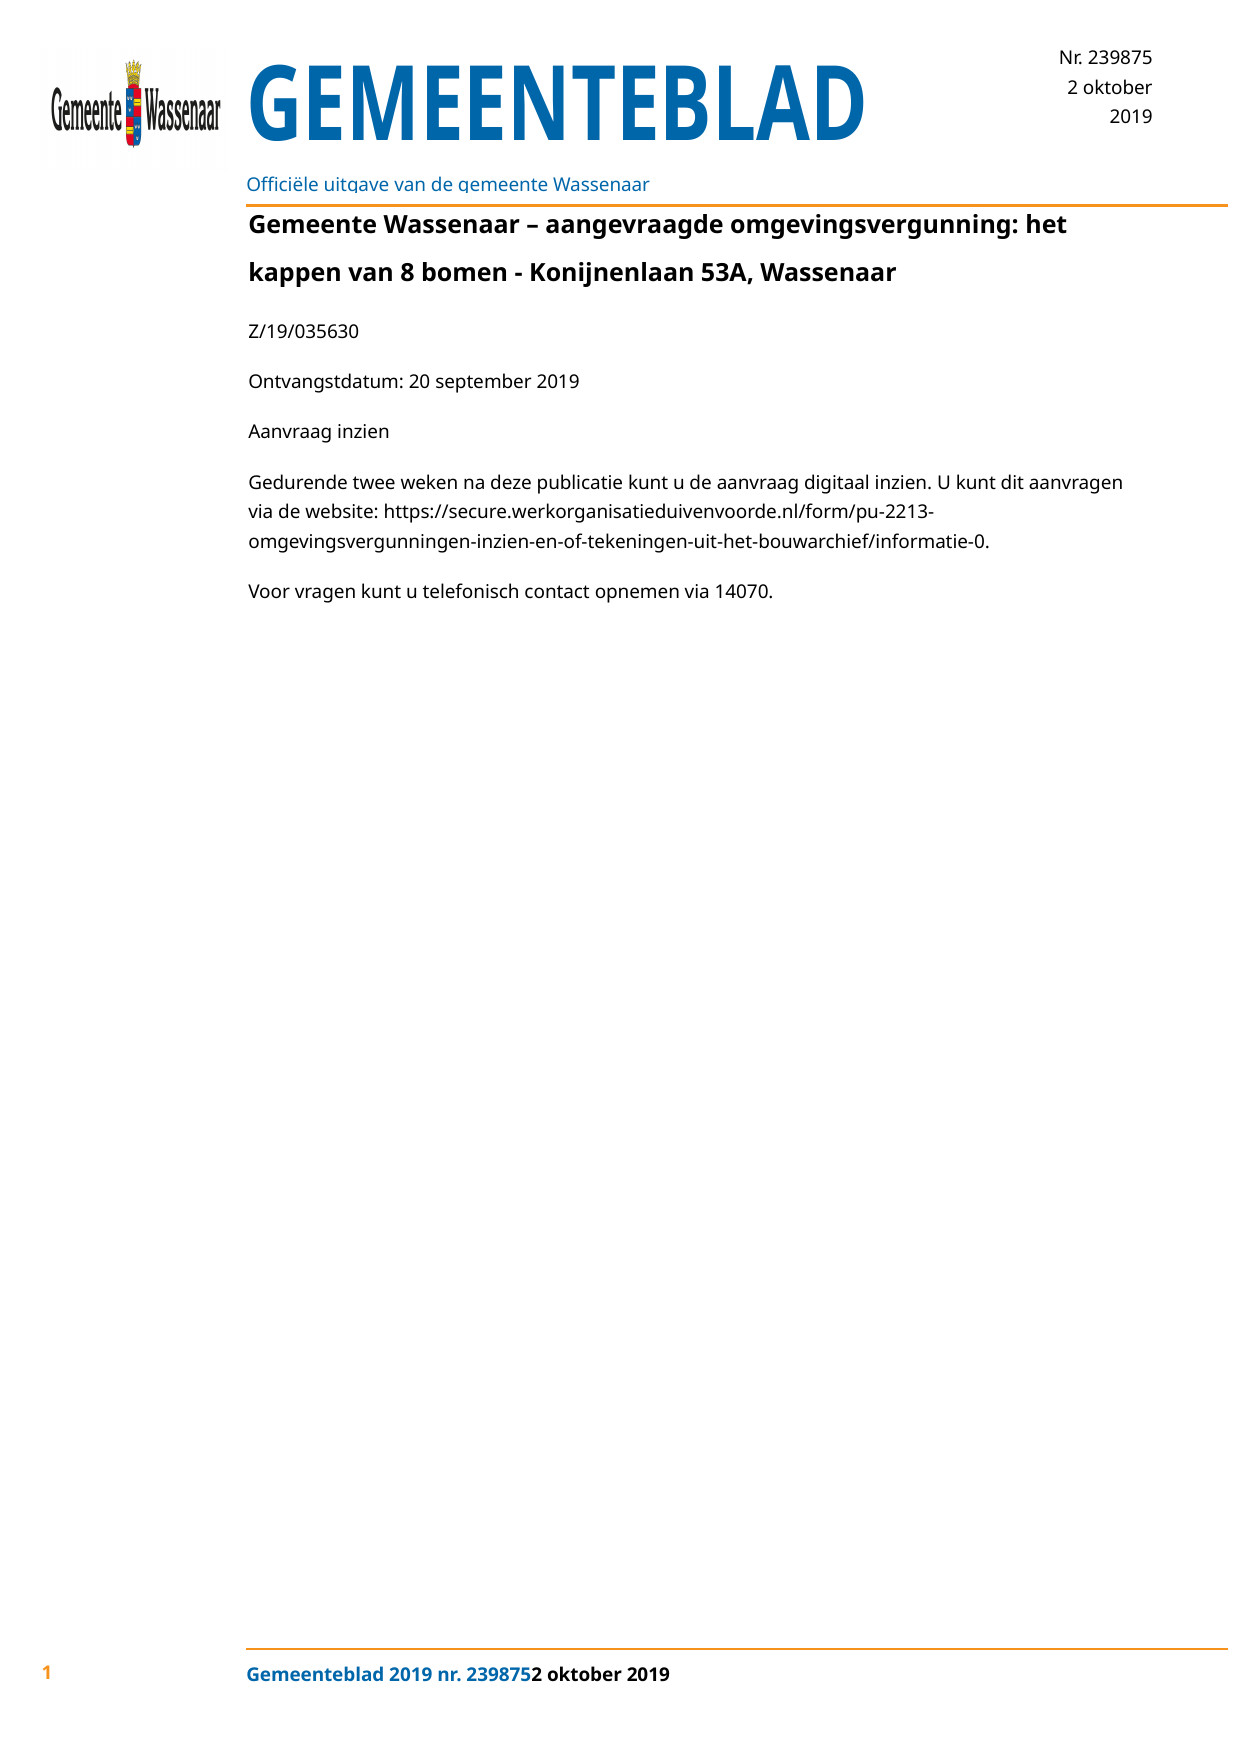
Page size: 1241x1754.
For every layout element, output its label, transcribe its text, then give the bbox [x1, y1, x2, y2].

text Gedurende twee weken na deze publicatie kunt u de aanvraag digitaal inzien. U kunt dit aanvragen via de website: https://secure.werkorganisatieduivenvoorde.nl/form/pu-2213-omgevingsvergunningen-inzien-en-of-tekeningen-uit-het-bouwarchief/informatie-0. [248, 469, 1152, 554]
text Gemeente Wassenaar – aangevraagde omgevingsvergunning: het kappen van 8 bomen - Konijnenlaan 53A, Wassenaar [248, 207, 1152, 288]
picture [41, 47, 231, 172]
text Z/19/035630 [248, 318, 1152, 344]
text Ontvangstdatum: 20 september 2019 [248, 368, 1152, 394]
text Aanvraag inzien [248, 419, 1152, 444]
text Voor vragen kunt u telefonisch contact opnemen via 14070. [248, 579, 1152, 604]
